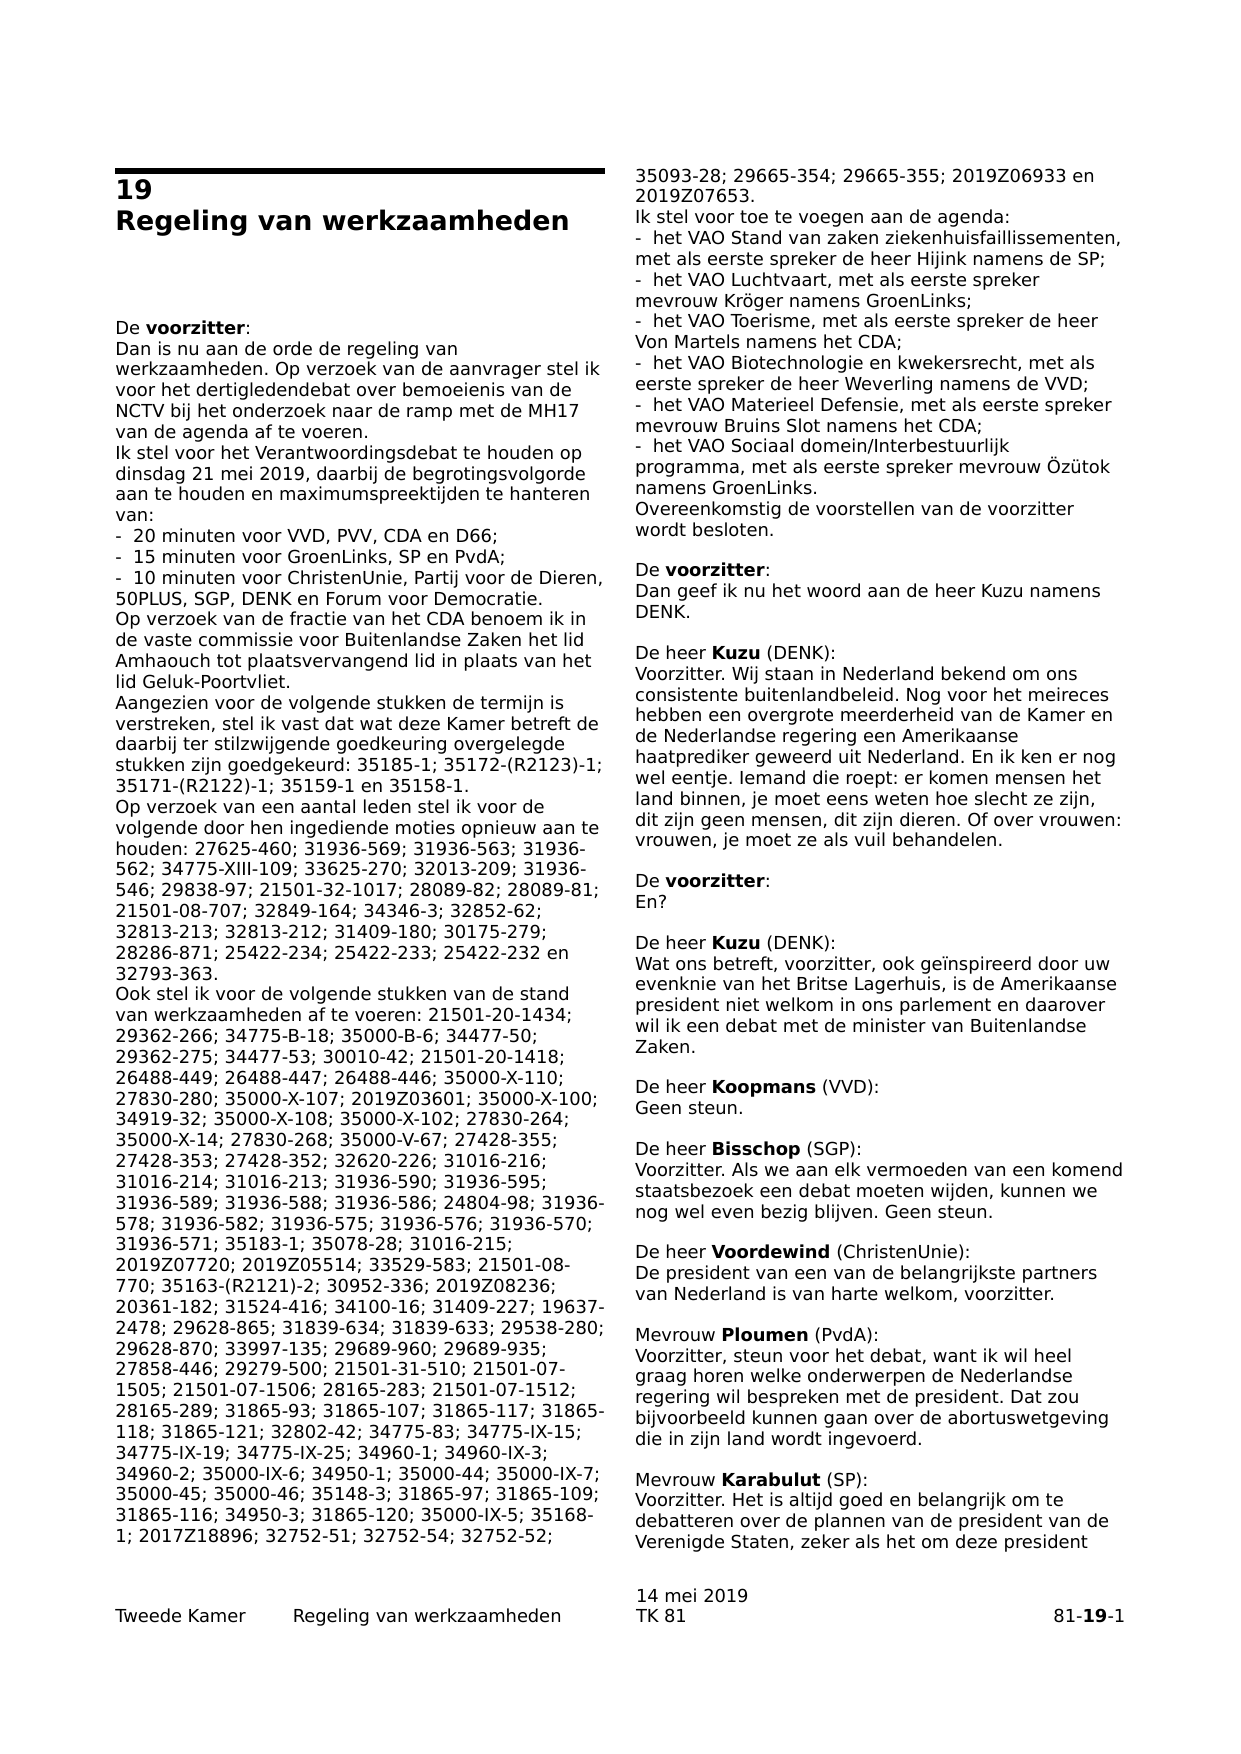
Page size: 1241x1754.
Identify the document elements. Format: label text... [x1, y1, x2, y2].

list 15 minuten voor GroenLinks, SP en PvdA; [115, 547, 605, 567]
text De president van een van de belangrijkste partners van Nederland is van harte welkom, voorzitter. [635, 1263, 1125, 1304]
text Voorzitter. Als we aan elk vermoeden van een komend staatsbezoek een debat moeten wijden, kunnen we nog wel even bezig blijven. Geen steun. [635, 1160, 1125, 1222]
list het VAO Toerisme, met als eerste spreker de heer Von Martels namens het CDA; [635, 311, 1125, 353]
text En? [635, 892, 1125, 912]
list het VAO Stand van zaken ziekenhuisfaillissementen, met als eerste spreker de heer Hijink namens de SP; [635, 228, 1125, 269]
text Dan geef ik nu het woord aan de heer Kuzu namens DENK. [635, 581, 1125, 623]
text Ik stel voor toe te voegen aan de agenda: [635, 207, 1125, 228]
text De heer Koopmans (VVD): [635, 1077, 1125, 1098]
text De heer Bisschop (SGP): [635, 1139, 1125, 1160]
text De voorzitter: [115, 318, 605, 338]
text Voorzitter. Het is altijd goed en belangrijk om te debatteren over de plannen van de president van de Verenigde Staten, zeker als het om deze president [635, 1490, 1125, 1553]
text Overeenkomstig de voorstellen van de voorzitter wordt besloten. [635, 499, 1125, 540]
text De voorzitter: [635, 871, 1125, 892]
text Mevrouw Karabulut (SP): [635, 1469, 1125, 1490]
list 10 minuten voor ChristenUnie, Partij voor de Dieren, 50PLUS, SGP, DENK en Forum voor Democratie. [115, 567, 605, 609]
text Op verzoek van een aantal leden stel ik voor de volgende door hen ingediende moties opnieuw aan te houden: 27625-460; 31936-569; 31936-563; 31936-562; 34775-XIII-109; 33625-270; 32013-209; 31936-546; 29838-97; 21501-32-1017; 28089-82; 28089-81; 21501-08-707; 32849-164; 34346-3; 32852-62; 32813-213; 32813-212; 31409-180; 30175-279; 28286-871; 25422-234; 25422-233; 25422-232 en 32793-363. [115, 797, 605, 984]
list het VAO Materieel Defensie, met als eerste spreker mevrouw Bruins Slot namens het CDA; [635, 394, 1125, 436]
list het VAO Luchtvaart, met als eerste spreker mevrouw Kröger namens GroenLinks; [635, 269, 1125, 311]
text De heer Voordewind (ChristenUnie): [635, 1242, 1125, 1263]
text Op verzoek van de fractie van het CDA benoem ik in de vaste commissie voor Buitenlandse Zaken het lid Amhaouch tot plaatsvervangend lid in plaats van het lid Geluk-Poortvliet. [115, 609, 605, 692]
text Ook stel ik voor de volgende stukken van de stand van werkzaamheden af te voeren: 21501-20-1434; 29362-266; 34775-B-18; 35000-B-6; 34477-50; 29362-275; 34477-53; 30010-42; 21501-20-1418; 26488-449; 26488-447; 26488-446; 35000-X-110; 27830-280; 35000-X-107; 2019Z03601; 35000-X-100; 34919-32; 35000-X-108; 35000-X-102; 27830-264; 35000-X-14; 27830-268; 35000-V-67; 27428-355; 27428-353; 27428-352; 32620-226; 31016-216; 31016-214; 31016-213; 31936-590; 31936-595; 31936-589; 31936-588; 31936-586; 24804-98; 31936-578; 31936-582; 31936-575; 31936-576; 31936-570; 31936-571; 35183-1; 35078-28; 31016-215; 2019Z07720; 2019Z05514; 33529-583; 21501-08-770; 35163-(R2121)-2; 30952-336; 2019Z08236; 20361-182; 31524-416; 34100-16; 31409-227; 19637-2478; 29628-865; 31839-634; 31839-633; 29538-280; 29628-870; 33997-135; 29689-960; 29689-935; 27858-446; 29279-500; 21501-31-510; 21501-07-1505; 21501-07-1506; 28165-283; 21501-07-1512; 28165-289; 31865-93; 31865-107; 31865-117; 31865-118; 31865-121; 32802-42; 34775-83; 34775-IX-15; 34775-IX-19; 34775-IX-25; 34960-1; 34960-IX-3; 34960-2; 35000-IX-6; 34950-1; 35000-44; 35000-IX-7; 35000-45; 35000-46; 35148-3; 31865-97; 31865-109; 31865-116; 34950-3; 31865-120; 35000-IX-5; 35168-1; 2017Z18896; 32752-51; 32752-54; 32752-52; [115, 984, 605, 1547]
text Wat ons betreft, voorzitter, ook geïnspireerd door uw evenknie van het Britse Lagerhuis, is de Amerikaanse president niet welkom in ons parlement en daarover wil ik een debat met de minister van Buitenlandse Zaken. [635, 953, 1125, 1057]
text Voorzitter. Wij staan in Nederland bekend om ons consistente buitenlandbeleid. Nog voor het meireces hebben een overgrote meerderheid van de Kamer en de Nederlandse regering een Amerikaanse haatprediker geweerd uit Nederland. En ik ken er nog wel eentje. Iemand die roept: er komen mensen het land binnen, je moet eens weten hoe slecht ze zijn, dit zijn geen mensen, dit zijn dieren. Of over vrouwen: vrouwen, je moet ze als vuil behandelen. [635, 663, 1125, 851]
text 35093-28; 29665-354; 29665-355; 2019Z06933 en 2019Z07653. [635, 165, 1125, 207]
text Ik stel voor het Verantwoordingsdebat te houden op dinsdag 21 mei 2019, daarbij de begrotingsvolgorde aan te houden en maximumspreektijden te hanteren van: [115, 442, 605, 526]
list het VAO Biotechnologie en kwekersrecht, met als eerste spreker de heer Weverling namens de VVD; [635, 353, 1125, 394]
text Aangezien voor de volgende stukken de termijn is verstreken, stel ik vast dat wat deze Kamer betreft de daarbij ter stilzwijgende goedkeuring overgelegde stukken zijn goedgekeurd: 35185-1; 35172-(R2123)-1; 35171-(R2122)-1; 35159-1 en 35158-1. [115, 692, 605, 797]
text Geen steun. [635, 1098, 1125, 1119]
text Voorzitter, steun voor het debat, want ik wil heel graag horen welke onderwerpen de Nederlandse regering wil bespreken met de president. Dat zou bijvoorbeeld kunnen gaan over de abortuswetgeving die in zijn land wordt ingevoerd. [635, 1345, 1125, 1449]
text Dan is nu aan de orde de regeling van werkzaamheden. Op verzoek van de aanvrager stel ik voor het dertigledendebat over bemoeienis van de NCTV bij het onderzoek naar de ramp met de MH17 van de agenda af te voeren. [115, 338, 605, 442]
text Mevrouw Ploumen (PvdA): [635, 1324, 1125, 1345]
text De heer Kuzu (DENK): [635, 932, 1125, 953]
text De heer Kuzu (DENK): [635, 643, 1125, 663]
list het VAO Sociaal domein/Interbestuurlijk programma, met als eerste spreker mevrouw Özütok namens GroenLinks. [635, 436, 1125, 499]
text De voorzitter: [635, 560, 1125, 581]
list 20 minuten voor VVD, PVV, CDA en D66; [115, 526, 605, 547]
title 19 Regeling van werkzaamheden [115, 174, 605, 237]
